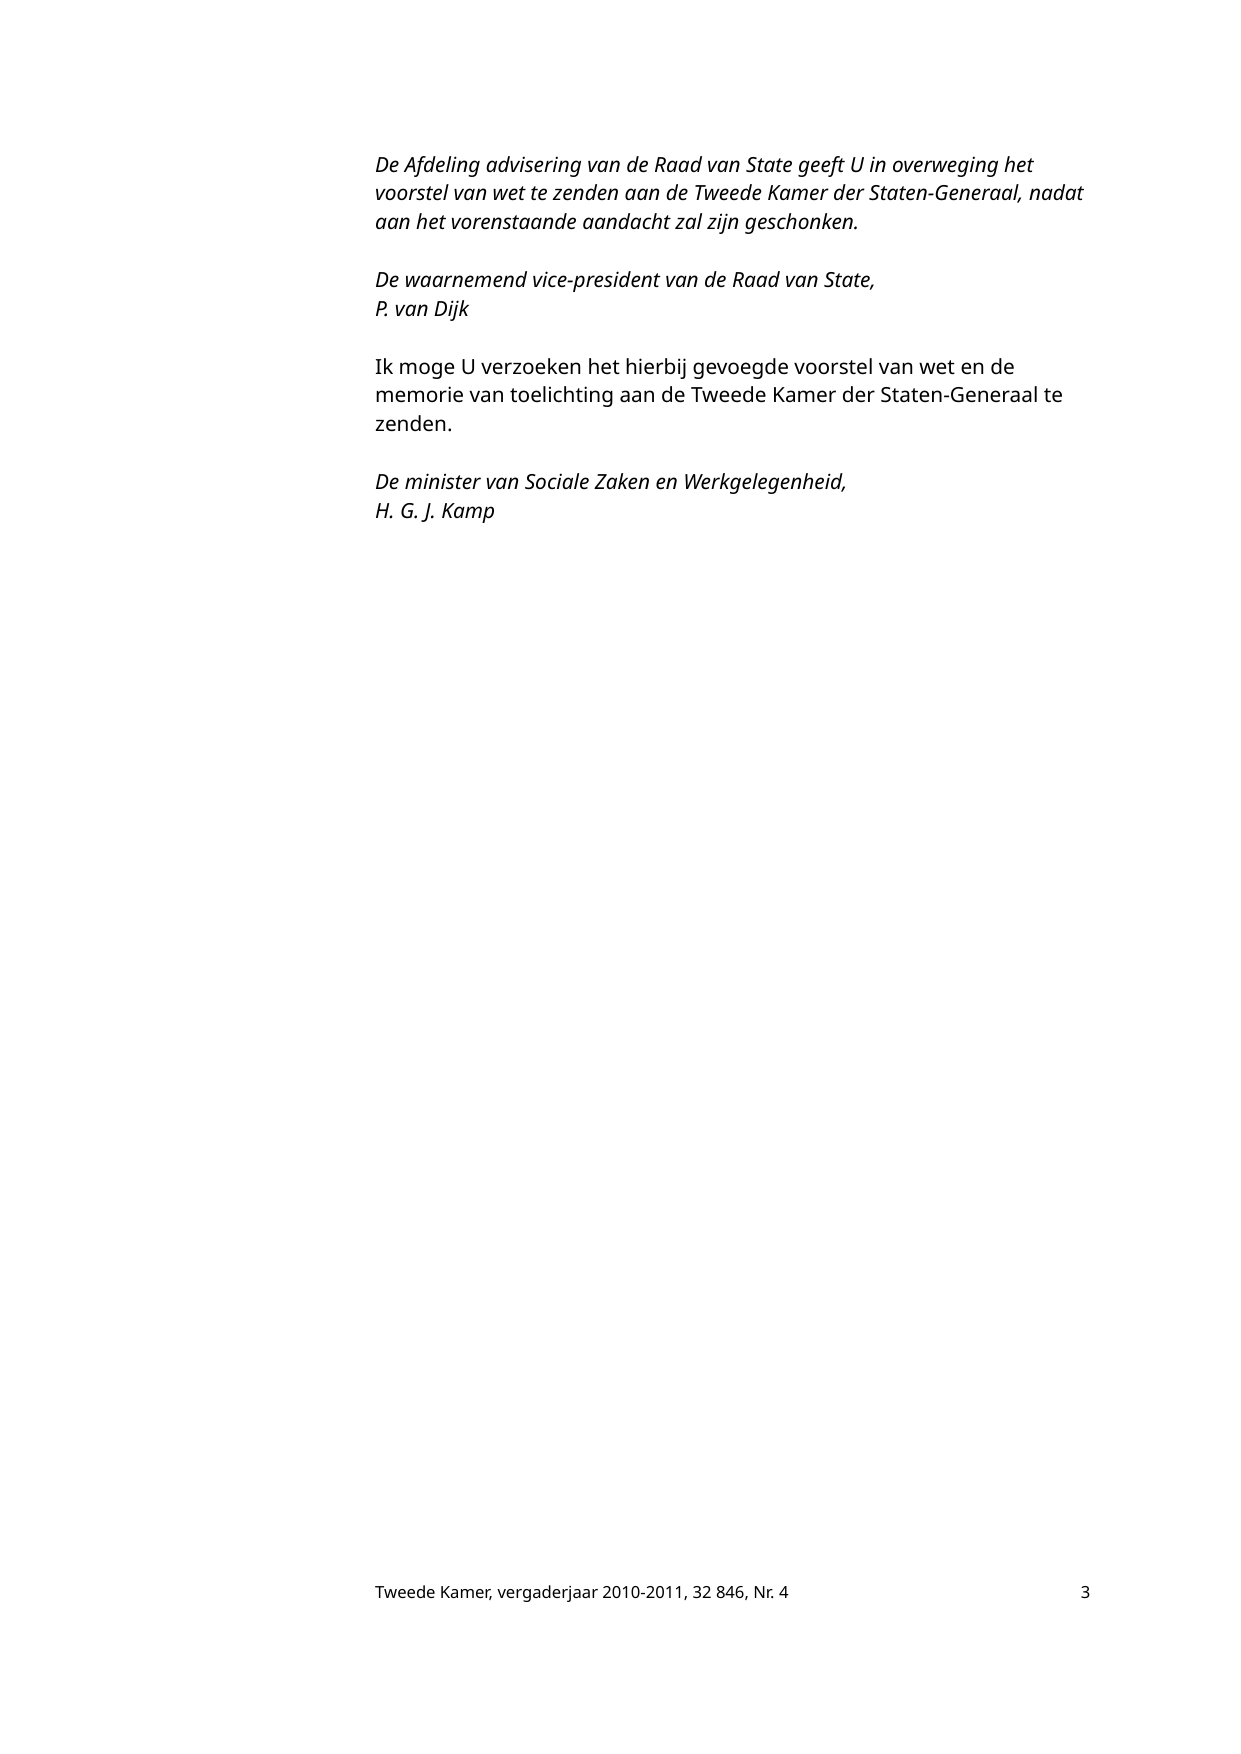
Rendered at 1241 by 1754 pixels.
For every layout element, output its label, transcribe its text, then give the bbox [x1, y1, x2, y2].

text P. van Dijk [375, 294, 1090, 322]
text De waarnemend vice-president van de Raad van State, [375, 265, 1090, 294]
text Ik moge U verzoeken het hierbij gevoegde voorstel van wet en de memorie van toelichting aan de Tweede Kamer der Staten-Generaal te zenden. [375, 352, 1090, 437]
text De minister van Sociale Zaken en Werkgelegenheid, [375, 467, 1090, 496]
text H. G. J. Kamp [375, 496, 1090, 524]
text De Afdeling advisering van de Raad van State geeft U in overweging het voorstel van wet te zenden aan de Tweede Kamer der Staten-Generaal, nadat aan het vorenstaande aandacht zal zijn geschonken. [375, 150, 1090, 235]
